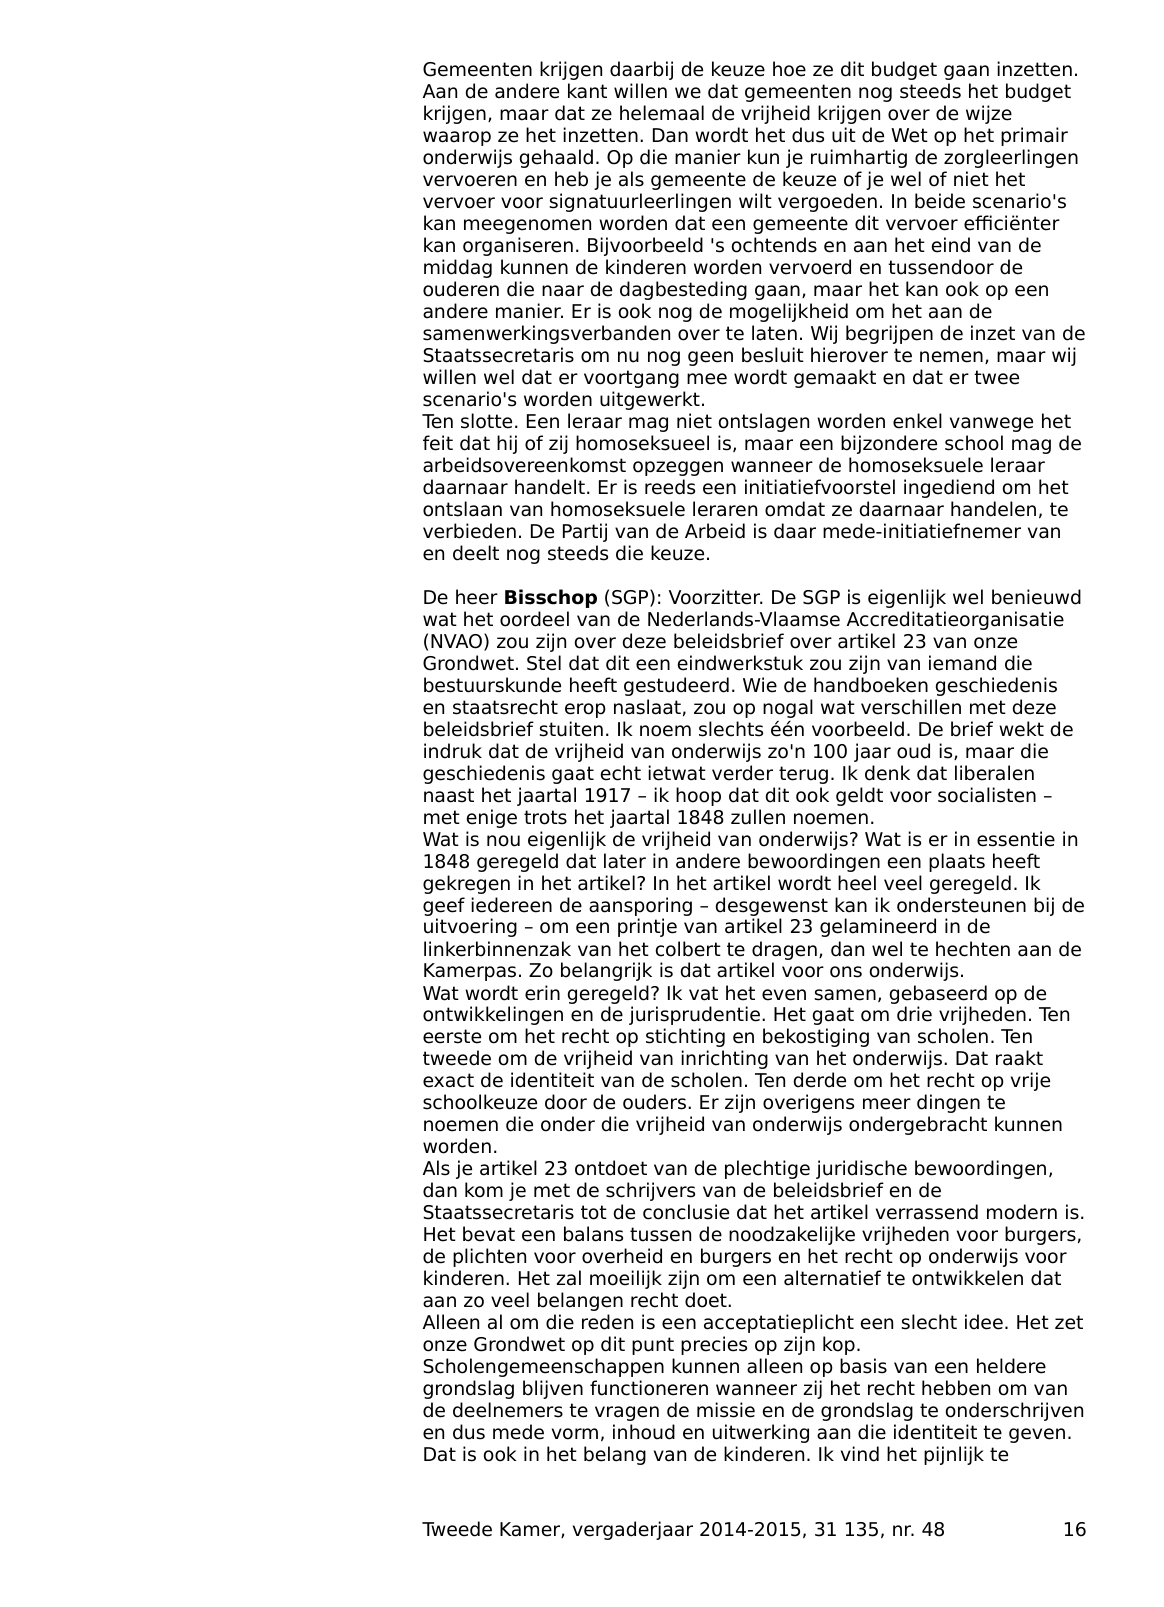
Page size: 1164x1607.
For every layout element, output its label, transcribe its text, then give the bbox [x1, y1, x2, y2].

text Gemeenten krijgen daarbij de keuze hoe ze dit budget gaan inzetten. Aan de andere kant willen we dat gemeenten nog steeds het budget krijgen, maar dat ze helemaal de vrijheid krijgen over de wijze waarop ze het inzetten. Dan wordt het dus uit de Wet op het primair onderwijs gehaald. Op die manier kun je ruimhartig de zorgleerlingen vervoeren en heb je als gemeente de keuze of je wel of niet het vervoer voor signatuurleerlingen wilt vergoeden. In beide scenario's kan meegenomen worden dat een gemeente dit vervoer efficiënter kan organiseren. Bijvoorbeeld 's ochtends en aan het eind van de middag kunnen de kinderen worden vervoerd en tussendoor de ouderen die naar de dagbesteding gaan, maar het kan ook op een andere manier. Er is ook nog de mogelijkheid om het aan de samenwerkingsverbanden over te laten. Wij begrijpen de inzet van de Staatssecretaris om nu nog geen besluit hierover te nemen, maar wij willen wel dat er voortgang mee wordt gemaakt en dat er twee scenario's worden uitgewerkt. [422, 59, 1087, 411]
text De heer Bisschop (SGP): Voorzitter. De SGP is eigenlijk wel benieuwd wat het oordeel van de Nederlands-Vlaamse Accreditatieorganisatie (NVAO) zou zijn over deze beleidsbrief over artikel 23 van onze Grondwet. Stel dat dit een eindwerkstuk zou zijn van iemand die bestuurskunde heeft gestudeerd. Wie de handboeken geschiedenis en staatsrecht erop naslaat, zou op nogal wat verschillen met deze beleidsbrief stuiten. Ik noem slechts één voorbeeld. De brief wekt de indruk dat de vrijheid van onderwijs zo'n 100 jaar oud is, maar die geschiedenis gaat echt ietwat verder terug. Ik denk dat liberalen naast het jaartal 1917 – ik hoop dat dit ook geldt voor socialisten – met enige trots het jaartal 1848 zullen noemen. [422, 587, 1087, 828]
text Ten slotte. Een leraar mag niet ontslagen worden enkel vanwege het feit dat hij of zij homoseksueel is, maar een bijzondere school mag de arbeidsovereenkomst opzeggen wanneer de homoseksuele leraar daarnaar handelt. Er is reeds een initiatiefvoorstel ingediend om het ontslaan van homoseksuele leraren omdat ze daarnaar handelen, te verbieden. De Partij van de Arbeid is daar mede-initiatiefnemer van en deelt nog steeds die keuze. [422, 411, 1087, 564]
text Wat wordt erin geregeld? Ik vat het even samen, gebaseerd op de ontwikkelingen en de jurisprudentie. Het gaat om drie vrijheden. Ten eerste om het recht op stichting en bekostiging van scholen. Ten tweede om de vrijheid van inrichting van het onderwijs. Dat raakt exact de identiteit van de scholen. Ten derde om het recht op vrije schoolkeuze door de ouders. Er zijn overigens meer dingen te noemen die onder die vrijheid van onderwijs ondergebracht kunnen worden. [422, 982, 1087, 1158]
text Als je artikel 23 ontdoet van de plechtige juridische bewoordingen, dan kom je met de schrijvers van de beleidsbrief en de Staatssecretaris tot de conclusie dat het artikel verrassend modern is. Het bevat een balans tussen de noodzakelijke vrijheden voor burgers, de plichten voor overheid en burgers en het recht op onderwijs voor kinderen. Het zal moeilijk zijn om een alternatief te ontwikkelen dat aan zo veel belangen recht doet. [422, 1158, 1087, 1312]
text Alleen al om die reden is een acceptatieplicht een slecht idee. Het zet onze Grondwet op dit punt precies op zijn kop. Scholengemeenschappen kunnen alleen op basis van een heldere grondslag blijven functioneren wanneer zij het recht hebben om van de deelnemers te vragen de missie en de grondslag te onderschrijven en dus mede vorm, inhoud en uitwerking aan die identiteit te geven. Dat is ook in het belang van de kinderen. Ik vind het pijnlijk te [422, 1312, 1087, 1466]
text Wat is nou eigenlijk de vrijheid van onderwijs? Wat is er in essentie in 1848 geregeld dat later in andere bewoordingen een plaats heeft gekregen in het artikel? In het artikel wordt heel veel geregeld. Ik geef iedereen de aansporing – desgewenst kan ik ondersteunen bij de uitvoering – om een printje van artikel 23 gelamineerd in de linkerbinnenzak van het colbert te dragen, dan wel te hechten aan de Kamerpas. Zo belangrijk is dat artikel voor ons onderwijs. [422, 828, 1087, 982]
